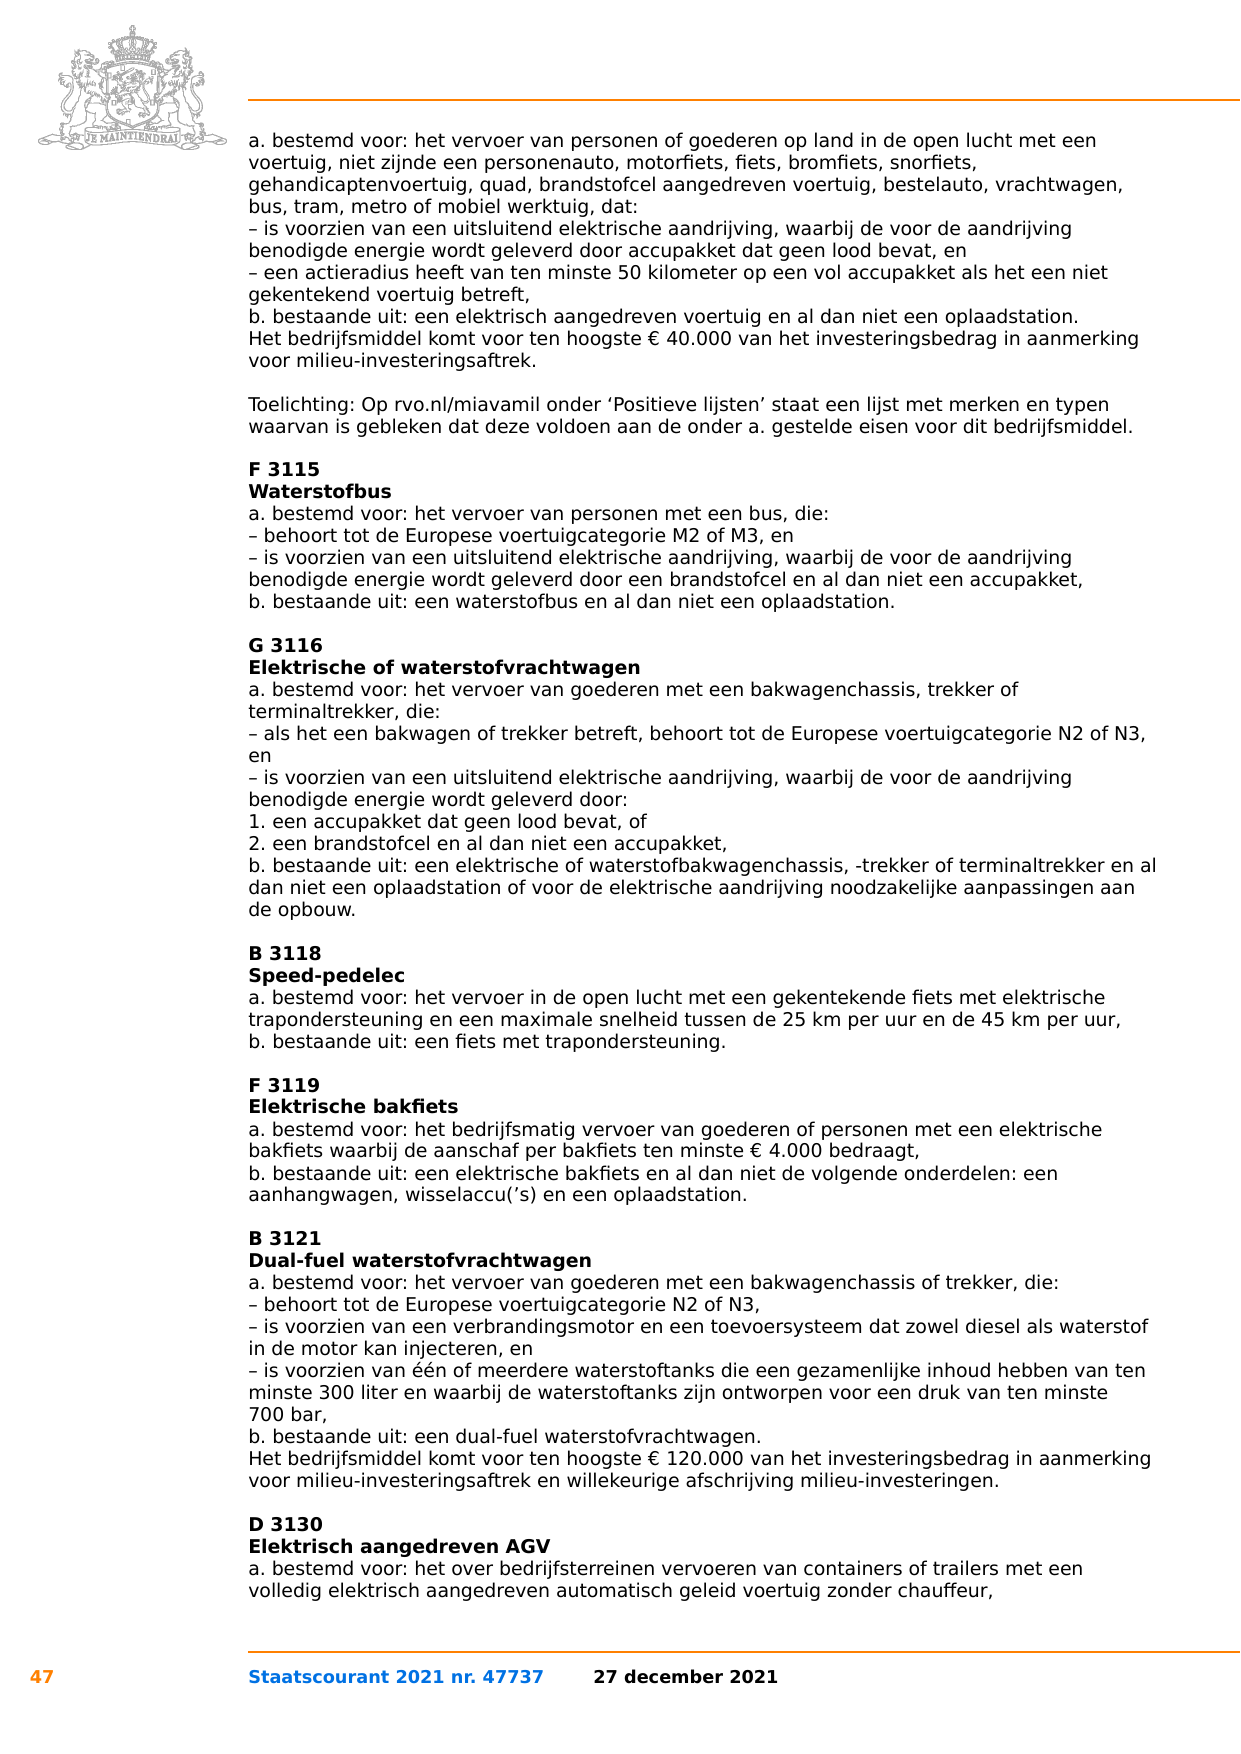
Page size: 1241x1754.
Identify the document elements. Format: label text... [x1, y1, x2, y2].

text F 3119 [248, 1074, 1163, 1096]
text B 3118 [248, 943, 1163, 965]
text Elektrische of waterstofvrachtwagen [248, 657, 1163, 679]
text 1. een accupakket dat geen lood bevat, of [248, 811, 1163, 833]
text a. bestemd voor: het vervoer van personen met een bus, die: [248, 503, 1163, 525]
text b. bestaande uit: een waterstofbus en al dan niet een oplaadstation. [248, 591, 1163, 613]
text a. bestemd voor: het vervoer van personen of goederen op land in de open lucht met een voertuig, niet zijnde een personenauto, motorfiets, fiets, bromfiets, snorfiets, gehandicaptenvoertuig, quad, brandstofcel aangedreven voertuig, bestelauto, vrachtwagen, bus, tram, metro of mobiel werktuig, dat: [248, 130, 1163, 218]
text Het bedrijfsmiddel komt voor ten hoogste € 120.000 van het investeringsbedrag in aanmerking voor milieu-investeringsaftrek en willekeurige afschrijving milieu-investeringen. [248, 1448, 1163, 1492]
text – is voorzien van een verbrandingsmotor en een toevoersysteem dat zowel diesel als waterstof in de motor kan injecteren, en [248, 1316, 1163, 1360]
text Dual-fuel waterstofvrachtwagen [248, 1250, 1163, 1272]
text Waterstofbus [248, 481, 1163, 503]
text b. bestaande uit: een dual-fuel waterstofvrachtwagen. [248, 1426, 1163, 1448]
text G 3116 [248, 635, 1163, 657]
text a. bestemd voor: het vervoer van goederen met een bakwagenchassis, trekker of terminaltrekker, die: [248, 679, 1163, 723]
text b. bestaande uit: een fiets met trapondersteuning. [248, 1031, 1163, 1053]
text b. bestaande uit: een elektrisch aangedreven voertuig en al dan niet een oplaadstation. [248, 306, 1163, 328]
text – als het een bakwagen of trekker betreft, behoort tot de Europese voertuigcategorie N2 of N3, en [248, 723, 1163, 767]
text Elektrische bakfiets [248, 1096, 1163, 1118]
text b. bestaande uit: een elektrische bakfiets en al dan niet de volgende onderdelen: een aanhangwagen, wisselaccu(’s) en een oplaadstation. [248, 1162, 1163, 1206]
picture [38, 25, 227, 150]
text a. bestemd voor: het bedrijfsmatig vervoer van goederen of personen met een elektrische bakfiets waarbij de aanschaf per bakfiets ten minste € 4.000 bedraagt, [248, 1118, 1163, 1162]
text b. bestaande uit: een elektrische of waterstofbakwagenchassis, -trekker of terminaltrekker en al dan niet een oplaadstation of voor de elektrische aandrijving noodzakelijke aanpassingen aan de opbouw. [248, 855, 1163, 921]
text Elektrisch aangedreven AGV [248, 1536, 1163, 1558]
text a. bestemd voor: het over bedrijfsterreinen vervoeren van containers of trailers met een volledig elektrisch aangedreven automatisch geleid voertuig zonder chauffeur, [248, 1558, 1163, 1602]
text – is voorzien van een uitsluitend elektrische aandrijving, waarbij de voor de aandrijving benodigde energie wordt geleverd door: [248, 767, 1163, 811]
text – een actieradius heeft van ten minste 50 kilometer op een vol accupakket als het een niet gekentekend voertuig betreft, [248, 262, 1163, 306]
text a. bestemd voor: het vervoer in de open lucht met een gekentekende fiets met elektrische trapondersteuning en een maximale snelheid tussen de 25 km per uur en de 45 km per uur, [248, 987, 1163, 1031]
text – is voorzien van een uitsluitend elektrische aandrijving, waarbij de voor de aandrijving benodigde energie wordt geleverd door accupakket dat geen lood bevat, en [248, 218, 1163, 262]
text – is voorzien van één of meerdere waterstoftanks die een gezamenlijke inhoud hebben van ten minste 300 liter en waarbij de waterstoftanks zijn ontworpen voor een druk van ten minste 700 bar, [248, 1360, 1163, 1426]
text F 3115 [248, 459, 1163, 481]
text 2. een brandstofcel en al dan niet een accupakket, [248, 833, 1163, 855]
text Speed-pedelec [248, 965, 1163, 987]
text Het bedrijfsmiddel komt voor ten hoogste € 40.000 van het investeringsbedrag in aanmerking voor milieu-investeringsaftrek. [248, 328, 1163, 372]
text – behoort tot de Europese voertuigcategorie N2 of N3, [248, 1294, 1163, 1316]
text – behoort tot de Europese voertuigcategorie M2 of M3, en [248, 525, 1163, 547]
text D 3130 [248, 1514, 1163, 1536]
text – is voorzien van een uitsluitend elektrische aandrijving, waarbij de voor de aandrijving benodigde energie wordt geleverd door een brandstofcel en al dan niet een accupakket, [248, 547, 1163, 591]
text a. bestemd voor: het vervoer van goederen met een bakwagenchassis of trekker, die: [248, 1272, 1163, 1294]
text B 3121 [248, 1228, 1163, 1250]
text Toelichting: Op rvo.nl/miavamil onder ‘Positieve lijsten’ staat een lijst met merken en typen waarvan is gebleken dat deze voldoen aan de onder a. gestelde eisen voor dit bedrijfsmiddel. [248, 393, 1163, 437]
